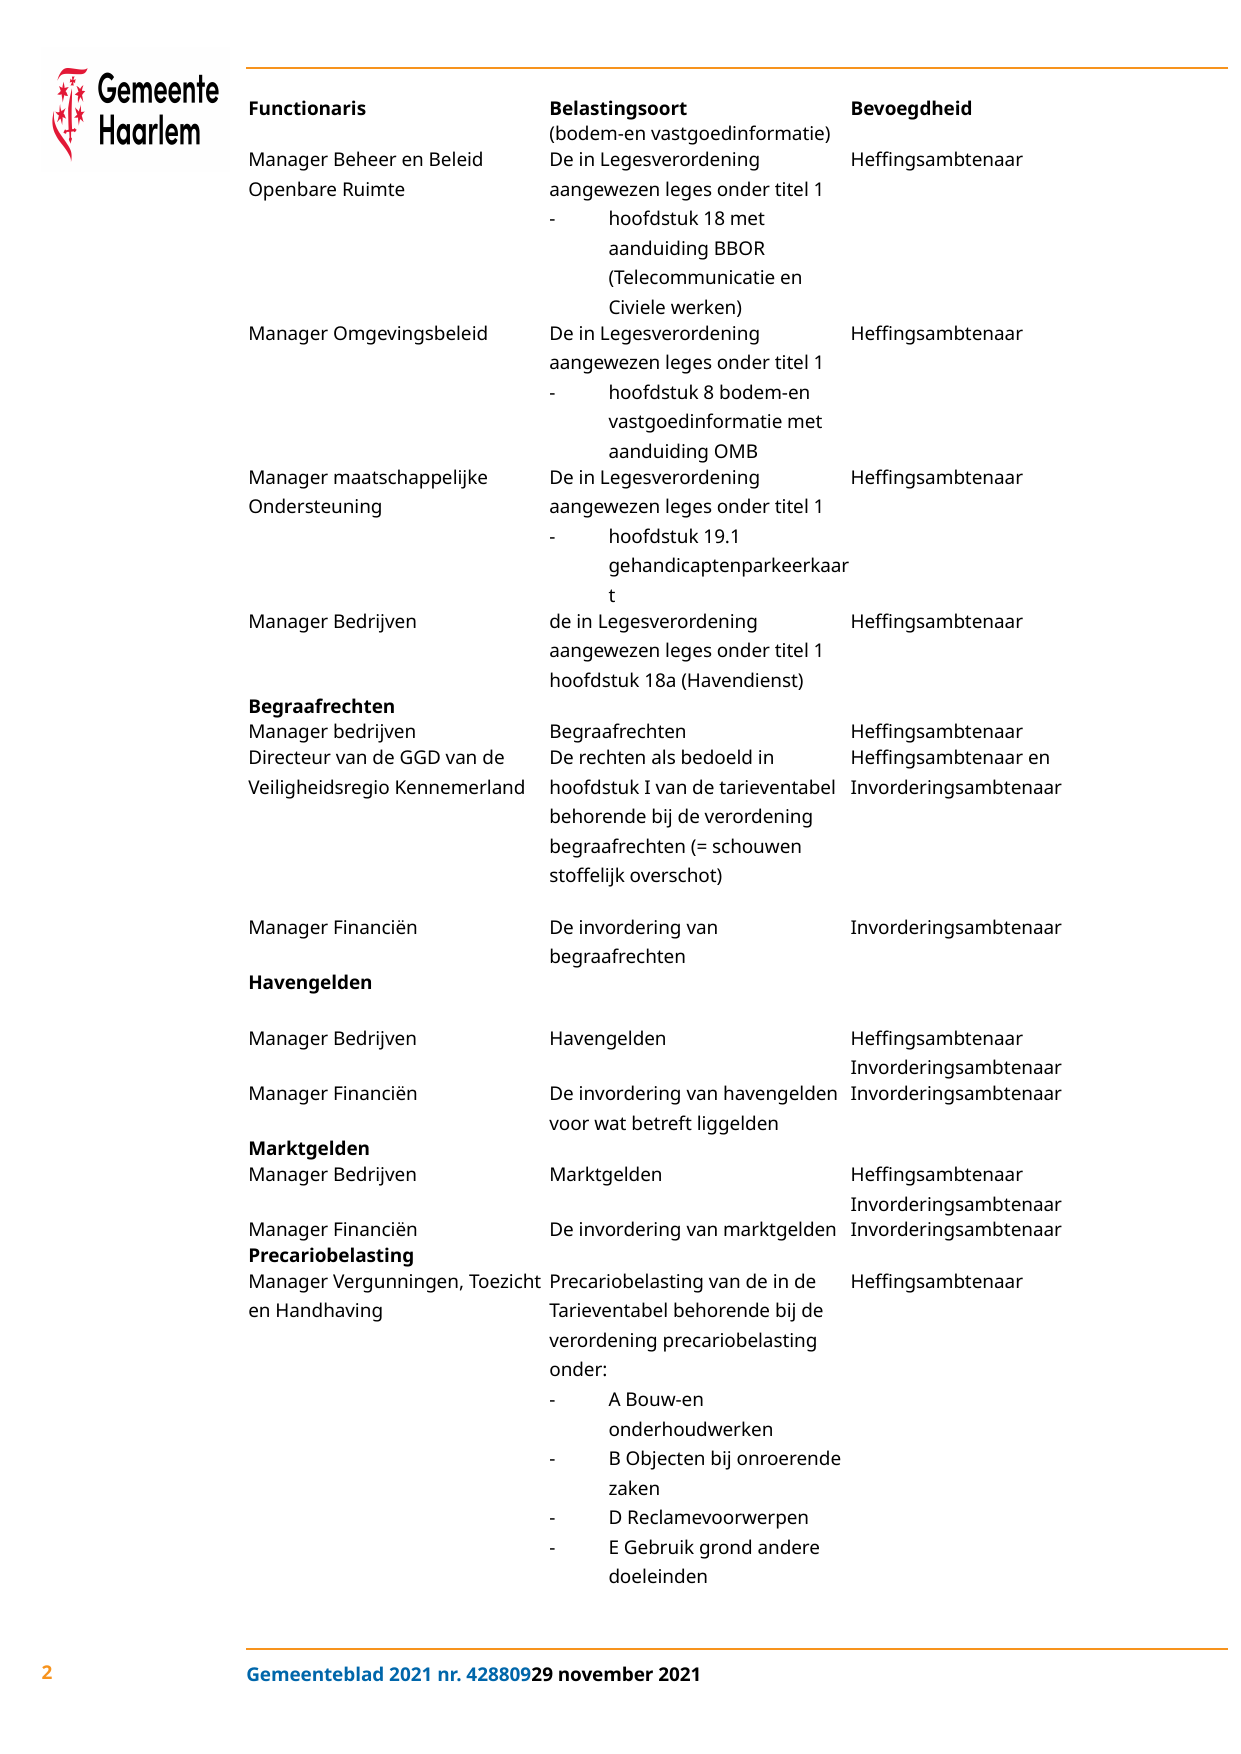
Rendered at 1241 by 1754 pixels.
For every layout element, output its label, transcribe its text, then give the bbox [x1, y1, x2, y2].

table_cell Precariobelasting van de in de Tarieventabel behorende bij de verordening precariobelasting onder: A Bouw-en onderhoudwerken B Objecten bij onroerende zaken D Reclamevoorwerpen E Gebruik grond andere doeleinden [549, 1268, 850, 1589]
table_cell Heffingsambtenaar [850, 719, 1152, 744]
table_cell [850, 889, 1152, 914]
table_cell Directeur van de GGD van de Veiligheidsregio Kennemerland [248, 744, 549, 888]
table_cell De invordering van begraafrechten [549, 914, 850, 969]
table_cell Manager Financiën [248, 1080, 549, 1135]
picture [41, 47, 231, 172]
table_cell Marktgelden [549, 1161, 850, 1216]
table_cell Heffingsambtenaar Invorderingsambtenaar [850, 1161, 1152, 1216]
table_cell Invorderingsambtenaar [850, 914, 1152, 969]
table_cell Manager Bedrijven [248, 1025, 549, 1080]
table_cell De in Legesverordening aangewezen leges onder titel 1 hoofdstuk 18 met aanduiding BBOR (Telecommunicatie en Civiele werken) [549, 146, 850, 320]
table_cell Heffingsambtenaar en Invorderingsambtenaar [850, 744, 1152, 888]
table_cell De invordering van marktgelden [549, 1216, 850, 1242]
table_header Bevoegdheid [850, 95, 1152, 121]
table_cell De in Legesverordening aangewezen leges onder titel 1 hoofdstuk 8 bodem-en vastgoedinformatie met aanduiding OMB [549, 320, 850, 464]
table_cell Heffingsambtenaar [850, 1268, 1152, 1589]
table_cell De invordering van havengelden voor wat betreft liggelden [549, 1080, 850, 1135]
table_cell Heffingsambtenaar [850, 608, 1152, 693]
table_cell Heffingsambtenaar Invorderingsambtenaar [850, 1025, 1152, 1080]
table_cell Precariobelasting [248, 1242, 1152, 1268]
table_cell Manager Bedrijven [248, 1161, 549, 1216]
table_cell de in Legesverordening aangewezen leges onder titel 1 hoofdstuk 18a (Havendienst) [549, 608, 850, 693]
table_cell Invorderingsambtenaar [850, 1080, 1152, 1135]
table_cell Manager Financiën [248, 1216, 549, 1242]
table_cell [248, 889, 549, 914]
table_cell Havengelden [248, 970, 1152, 1025]
table_cell Manager Omgevingsbeleid [248, 320, 549, 464]
table_header Functionaris [248, 95, 549, 121]
table_cell Havengelden [549, 1025, 850, 1080]
table_cell Heffingsambtenaar [850, 146, 1152, 320]
table_cell Heffingsambtenaar [850, 464, 1152, 608]
table_cell Begraafrechten [549, 719, 850, 744]
table_cell (bodem-en vastgoedinformatie) [549, 121, 850, 146]
table_cell [549, 889, 850, 914]
table_cell Manager Beheer en Beleid Openbare Ruimte [248, 146, 549, 320]
table_cell Invorderingsambtenaar [850, 1216, 1152, 1242]
table_cell Heffingsambtenaar [850, 320, 1152, 464]
table_cell [850, 121, 1152, 146]
table_cell [248, 121, 549, 146]
table_cell Manager Bedrijven [248, 608, 549, 693]
table_cell De rechten als bedoeld in hoofdstuk I van de tarieventabel behorende bij de verordening begraafrechten (= schouwen stoffelijk overschot) [549, 744, 850, 888]
table_cell Manager bedrijven [248, 719, 549, 744]
table_cell Manager Vergunningen, Toezicht en Handhaving [248, 1268, 549, 1589]
table_cell Manager Financiën [248, 914, 549, 969]
table_header Belastingsoort [549, 95, 850, 121]
table_cell Manager maatschappelijke Ondersteuning [248, 464, 549, 608]
table_cell Marktgelden [248, 1135, 1152, 1161]
table_cell Begraafrechten [248, 693, 1152, 719]
table_cell De in Legesverordening aangewezen leges onder titel 1 hoofdstuk 19.1 gehandicaptenparkeerkaart [549, 464, 850, 608]
